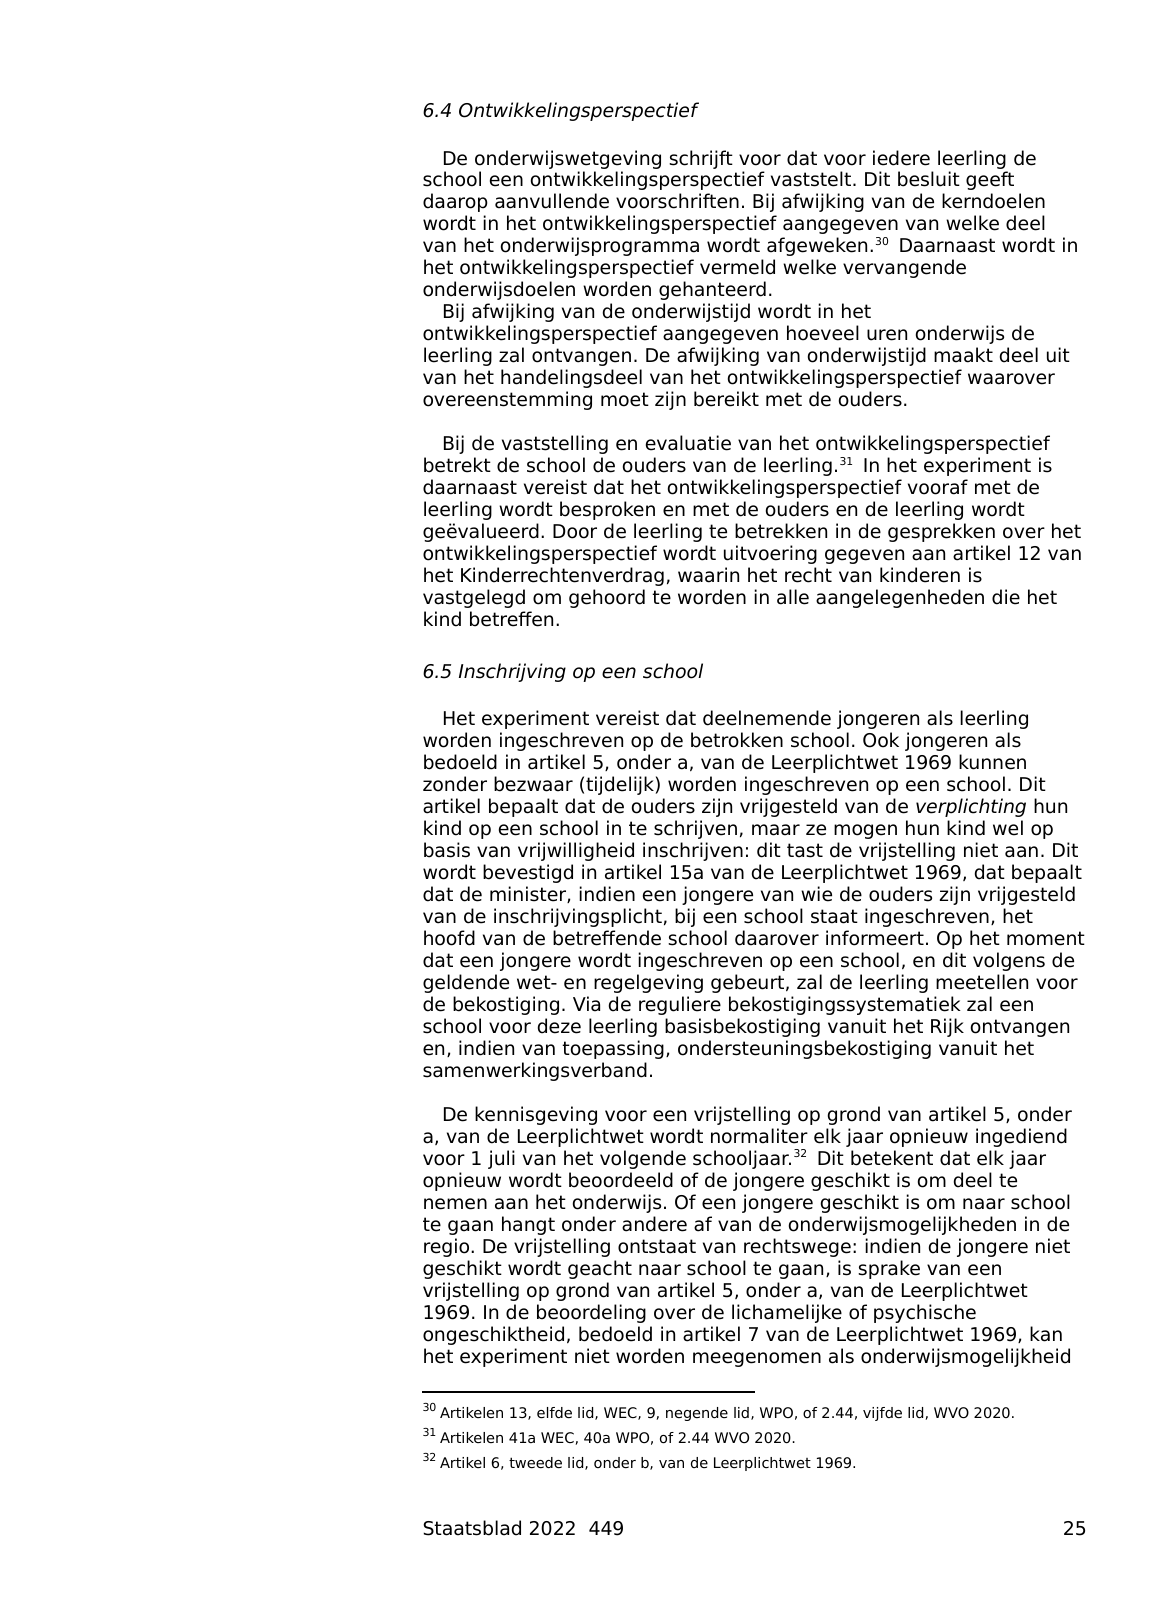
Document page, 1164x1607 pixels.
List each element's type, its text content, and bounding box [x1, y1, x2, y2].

subtitle 6.4 Ontwikkelingsperspectief [422, 100, 1087, 122]
text Bij de vaststelling en evaluatie van het ontwikkelingsperspectief betrekt de school de ouders van de leerling. In het experiment is daarnaast vereist dat het ontwikkelingsperspectief vooraf met de leerling wordt besproken en met de ouders en de leerling wordt geëvalueerd. Door de leerling te betrekken in de gesprekken over het ontwikkelingsperspectief wordt uitvoering gegeven aan artikel 12 van het Kinderrechtenverdrag, waarin het recht van kinderen is vastgelegd om gehoord te worden in alle aangelegenheden die het kind betreffen. [422, 433, 1087, 631]
text De onderwijswetgeving schrijft voor dat voor iedere leerling de school een ontwikkelingsperspectief vaststelt. Dit besluit geeft daarop aanvullende voorschriften. Bij afwijking van de kerndoelen wordt in het ontwikkelingsperspectief aangegeven van welke deel van het onderwijsprogramma wordt afgeweken. Daarnaast wordt in het ontwikkelingsperspectief vermeld welke vervangende onderwijsdoelen worden gehanteerd. [422, 147, 1087, 301]
text Artikelen 41a WEC, 40a WPO, of 2.44 WVO 2020. [422, 1426, 1087, 1448]
text Bij afwijking van de onderwijstijd wordt in het ontwikkelingsperspectief aangegeven hoeveel uren onderwijs de leerling zal ontvangen. De afwijking van onderwijstijd maakt deel uit van het handelingsdeel van het ontwikkelingsperspectief waarover overeenstemming moet zijn bereikt met de ouders. [422, 301, 1087, 411]
text Artikel 6, tweede lid, onder b, van de Leerplichtwet 1969. [422, 1451, 1087, 1473]
text Artikelen 13, elfde lid, WEC, 9, negende lid, WPO, of 2.44, vijfde lid, WVO 2020. [422, 1401, 1087, 1423]
text Het experiment vereist dat deelnemende jongeren als leerling worden ingeschreven op de betrokken school. Ook jongeren als bedoeld in artikel 5, onder a, van de Leerplichtwet 1969 kunnen zonder bezwaar (tijdelijk) worden ingeschreven op een school. Dit artikel bepaalt dat de ouders zijn vrijgesteld van de verplichting hun kind op een school in te schrijven, maar ze mogen hun kind wel op basis van vrijwilligheid inschrijven: dit tast de vrijstelling niet aan. Dit wordt bevestigd in artikel 15a van de Leerplichtwet 1969, dat bepaalt dat de minister, indien een jongere van wie de ouders zijn vrijgesteld van de inschrijvingsplicht, bij een school staat ingeschreven, het hoofd van de betreffende school daarover informeert. Op het moment dat een jongere wordt ingeschreven op een school, en dit volgens de geldende wet- en regelgeving gebeurt, zal de leerling meetellen voor de bekostiging. Via de reguliere bekostigingssystematiek zal een school voor deze leerling basisbekostiging vanuit het Rijk ontvangen en, indien van toepassing, ondersteuningsbekostiging vanuit het samenwerkingsverband. [422, 708, 1087, 1082]
subtitle 6.5 Inschrijving op een school [422, 661, 1087, 683]
text De kennisgeving voor een vrijstelling op grond van artikel 5, onder a, van de Leerplichtwet wordt normaliter elk jaar opnieuw ingediend voor 1 juli van het volgende schooljaar. Dit betekent dat elk jaar opnieuw wordt beoordeeld of de jongere geschikt is om deel te nemen aan het onderwijs. Of een jongere geschikt is om naar school te gaan hangt onder andere af van de onderwijsmogelijkheden in de regio. De vrijstelling ontstaat van rechtswege: indien de jongere niet geschikt wordt geacht naar school te gaan, is sprake van een vrijstelling op grond van artikel 5, onder a, van de Leerplichtwet 1969. In de beoordeling over de lichamelijke of psychische ongeschiktheid, bedoeld in artikel 7 van de Leerplichtwet 1969, kan het experiment niet worden meegenomen als onderwijsmogelijkheid [422, 1104, 1087, 1368]
